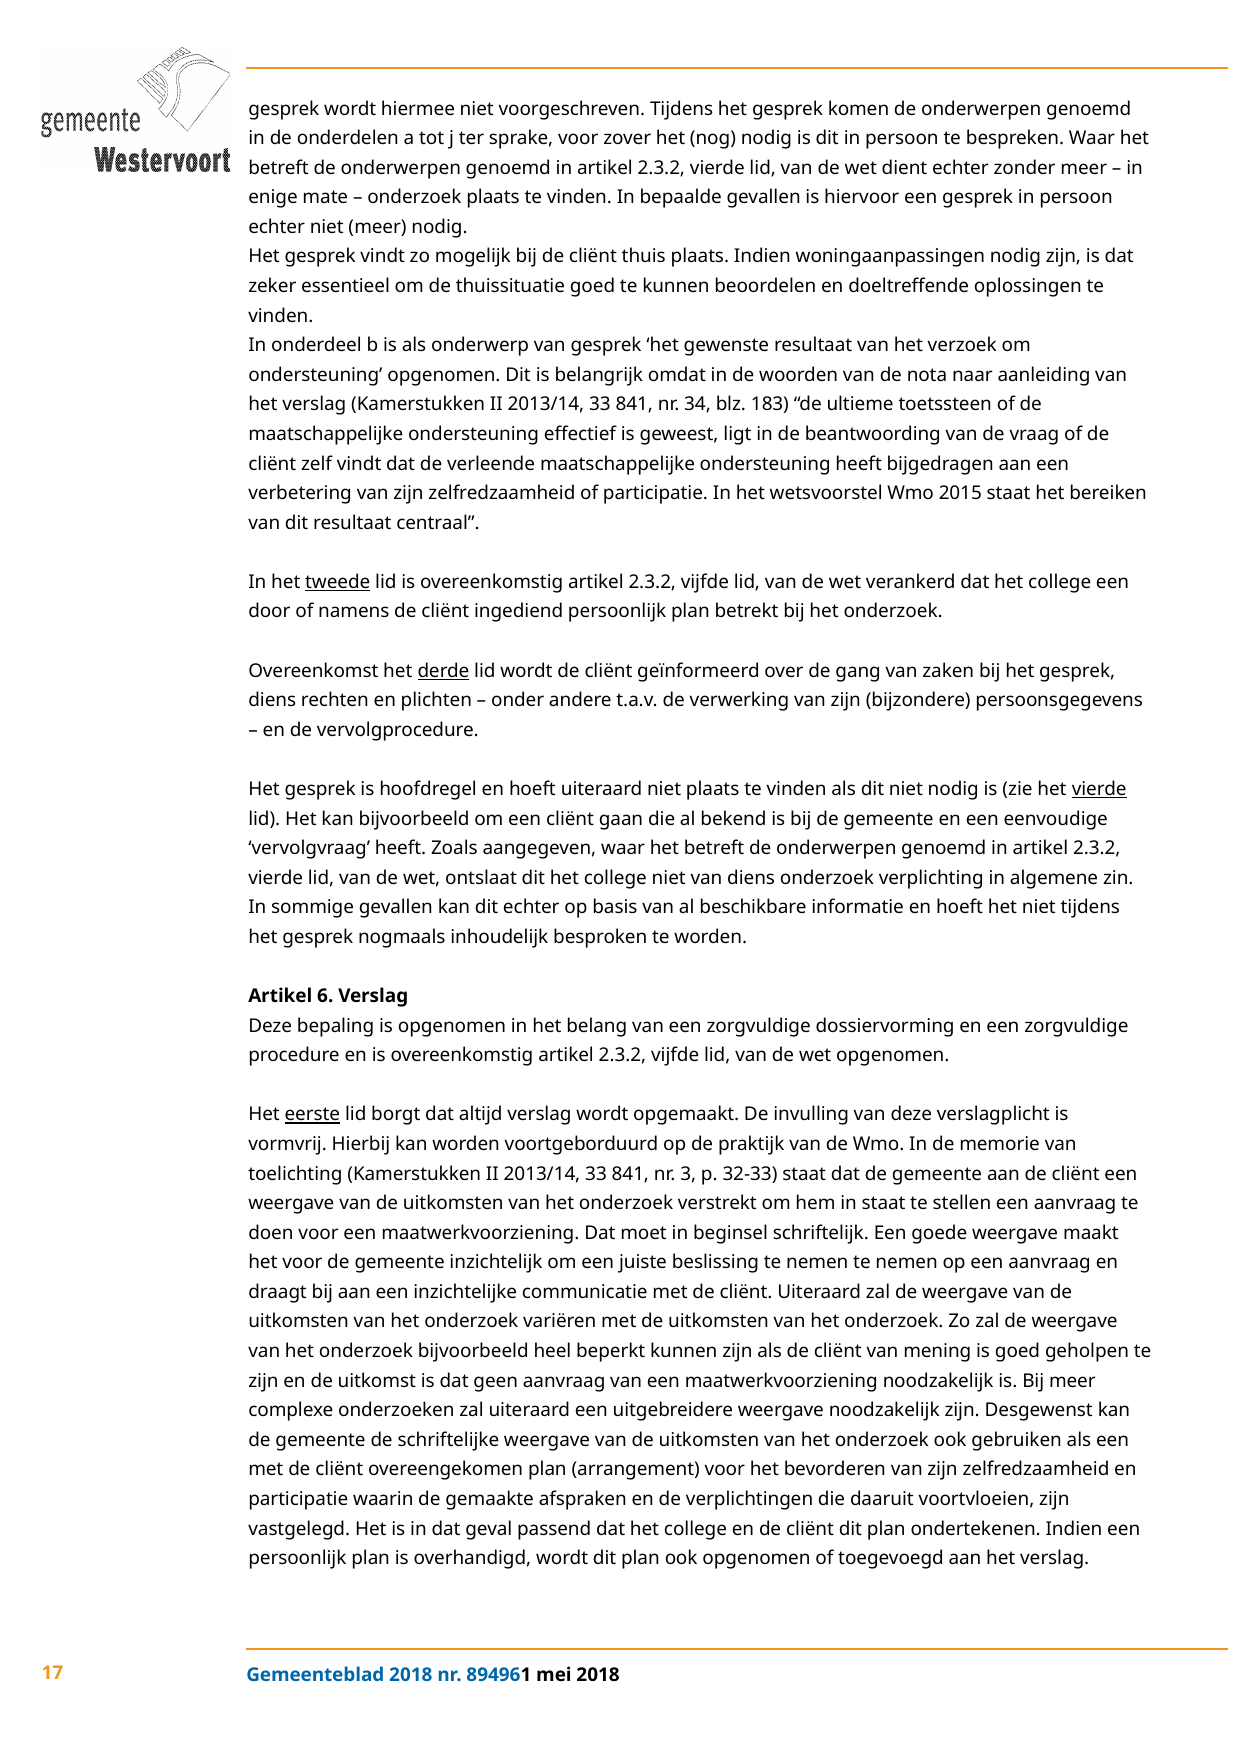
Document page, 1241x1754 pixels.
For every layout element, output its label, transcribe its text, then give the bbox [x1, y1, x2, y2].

text Artikel 6. Verslag [248, 982, 1152, 1008]
text Het gesprek vindt zo mogelijk bij de cliënt thuis plaats. Indien woningaanpassingen nodig zijn, is dat zeker essentieel om de thuissituatie goed te kunnen beoordelen en doeltreffende oplossingen te vinden. [248, 243, 1152, 328]
text Het gesprek is hoofdregel en hoeft uiteraard niet plaats te vinden als dit niet nodig is (zie het vierde lid). Het kan bijvoorbeeld om een cliënt gaan die al bekend is bij de gemeente en een eenvoudige ‘vervolgvraag’ heeft. Zoals aangegeven, waar het betreft de onderwerpen genoemd in artikel 2.3.2, vierde lid, van de wet, ontslaat dit het college niet van diens onderzoek verplichting in algemene zin. In sommige gevallen kan dit echter op basis van al beschikbare informatie en hoeft het niet tijdens het gesprek nogmaals inhoudelijk besproken te worden. [248, 775, 1152, 949]
text Het eerste lid borgt dat altijd verslag wordt opgemaakt. De invulling van deze verslagplicht is vormvrij. Hierbij kan worden voortgeborduurd op de praktijk van de Wmo. In de memorie van toelichting (Kamerstukken II 2013/14, 33 841, nr. 3, p. 32-33) staat dat de gemeente aan de cliënt een weergave van de uitkomsten van het onderzoek verstrekt om hem in staat te stellen een aanvraag te doen voor een maatwerkvoorziening. Dat moet in beginsel schriftelijk. Een goede weergave maakt het voor de gemeente inzichtelijk om een juiste beslissing te nemen te nemen op een aanvraag en draagt bij aan een inzichtelijke communicatie met de cliënt. Uiteraard zal de weergave van de uitkomsten van het onderzoek variëren met de uitkomsten van het onderzoek. Zo zal de weergave van het onderzoek bijvoorbeeld heel beperkt kunnen zijn als de cliënt van mening is goed geholpen te zijn en de uitkomst is dat geen aanvraag van een maatwerkvoorziening noodzakelijk is. Bij meer complexe onderzoeken zal uiteraard een uitgebreidere weergave noodzakelijk zijn. Desgewenst kan de gemeente de schriftelijke weergave van de uitkomsten van het onderzoek ook gebruiken als een met de cliënt overeengekomen plan (arrangement) voor het bevorderen van zijn zelfredzaamheid en participatie waarin de gemaakte afspraken en de verplichtingen die daaruit voortvloeien, zijn vastgelegd. Het is in dat geval passend dat het college en de cliënt dit plan ondertekenen. Indien een persoonlijk plan is overhandigd, wordt dit plan ook opgenomen of toegevoegd aan het verslag. [248, 1101, 1152, 1570]
text Deze bepaling is opgenomen in het belang van een zorgvuldige dossiervorming en een zorgvuldige procedure en is overeenkomstig artikel 2.3.2, vijfde lid, van de wet opgenomen. [248, 1012, 1152, 1067]
picture [41, 47, 231, 172]
text gesprek wordt hiermee niet voorgeschreven. Tijdens het gesprek komen de onderwerpen genoemd in de onderdelen a tot j ter sprake, voor zover het (nog) nodig is dit in persoon te bespreken. Waar het betreft de onderwerpen genoemd in artikel 2.3.2, vierde lid, van de wet dient echter zonder meer – in enige mate – onderzoek plaats te vinden. In bepaalde gevallen is hiervoor een gesprek in persoon echter niet (meer) nodig. [248, 95, 1152, 239]
text In onderdeel b is als onderwerp van gesprek ‘het gewenste resultaat van het verzoek om ondersteuning’ opgenomen. Dit is belangrijk omdat in de woorden van de nota naar aanleiding van het verslag (Kamerstukken II 2013/14, 33 841, nr. 34, blz. 183) “de ultieme toetssteen of de maatschappelijke ondersteuning effectief is geweest, ligt in de beantwoording van de vraag of de cliënt zelf vindt dat de verleende maatschappelijke ondersteuning heeft bijgedragen aan een verbetering van zijn zelfredzaamheid of participatie. In het wetsvoorstel Wmo 2015 staat het bereiken van dit resultaat centraal”. [248, 331, 1152, 535]
text In het tweede lid is overeenkomstig artikel 2.3.2, vijfde lid, van de wet verankerd dat het college een door of namens de cliënt ingediend persoonlijk plan betrekt bij het onderzoek. [248, 568, 1152, 623]
text Overeenkomst het derde lid wordt de cliënt geïnformeerd over de gang van zaken bij het gesprek, diens rechten en plichten – onder andere t.a.v. de verwerking van zijn (bijzondere) persoonsgegevens – en de vervolgprocedure. [248, 657, 1152, 742]
